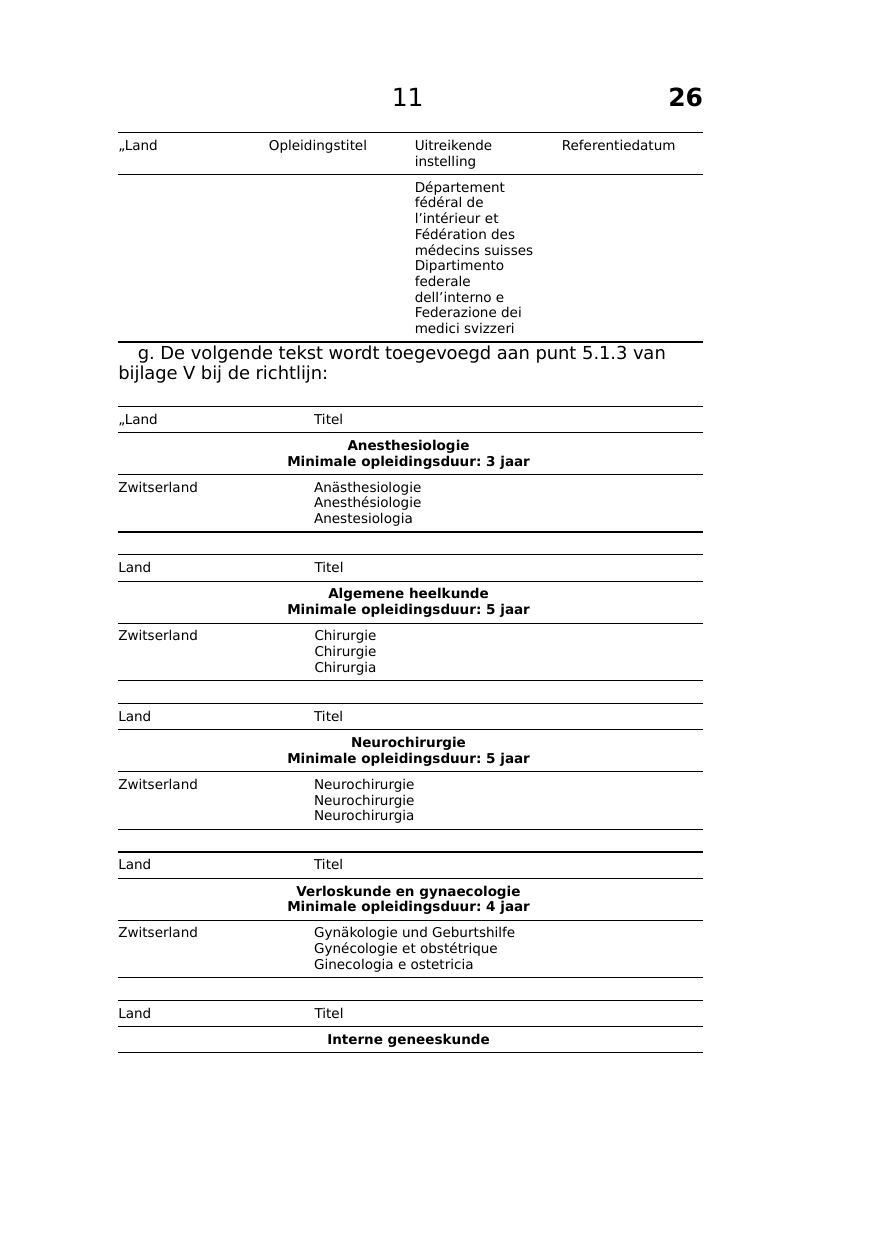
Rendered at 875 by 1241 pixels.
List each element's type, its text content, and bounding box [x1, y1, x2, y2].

table_cell Zwitserland [118, 921, 308, 977]
table_cell Interne geneeskunde [118, 1027, 703, 1052]
table_cell [556, 175, 703, 341]
table_header Opleidingstitel [263, 133, 408, 174]
text g. De volgende tekst wordt toegevoegd aan punt 5.1.3 van bijlage V bij de richtlijn: [118, 343, 703, 384]
table_header Land [118, 555, 308, 581]
table_cell Verloskunde en gynaecologie Minimale opleidingsduur: 4 jaar [118, 879, 703, 919]
table_cell Zwitserland [118, 772, 308, 828]
table_cell [263, 175, 408, 341]
table_cell Zwitserland [118, 475, 308, 531]
table_cell Anästhesiologie Anesthésiologie Anestesiologia [308, 475, 703, 531]
table_header Land [118, 853, 308, 878]
table_header Land [118, 704, 308, 729]
table_cell Département fédéral de l’intérieur et Fédération des médecins suisses Dipartimento federale dell’interno e Federazione dei medici svizzeri [409, 175, 556, 341]
table_cell Chirurgie Chirurgie Chirurgia [308, 624, 703, 680]
table_header Titel [308, 407, 703, 432]
table_cell Anesthesiologie Minimale opleidingsduur: 3 jaar [118, 433, 703, 474]
table_cell Zwitserland [118, 624, 308, 680]
table_header Titel [308, 853, 703, 878]
table_header Uitreikende instelling [409, 133, 556, 174]
table_cell Neurochirurgie Minimale opleidingsduur: 5 jaar [118, 730, 703, 771]
table_header „Land [118, 133, 263, 174]
table_header Referentiedatum [556, 133, 703, 174]
table_header Land [118, 1001, 308, 1026]
table_cell Gynäkologie und Geburtshilfe Gynécologie et obstétrique Ginecologia e ostetricia [308, 921, 703, 977]
table_cell Neurochirurgie Neurochirurgie Neurochirurgia [308, 772, 703, 828]
table_header „Land [118, 407, 308, 432]
table_cell [118, 175, 263, 341]
table_header Titel [308, 704, 703, 729]
table_cell Algemene heelkunde Minimale opleidingsduur: 5 jaar [118, 582, 703, 622]
table_header Titel [308, 555, 703, 581]
table_header Titel [308, 1001, 703, 1026]
